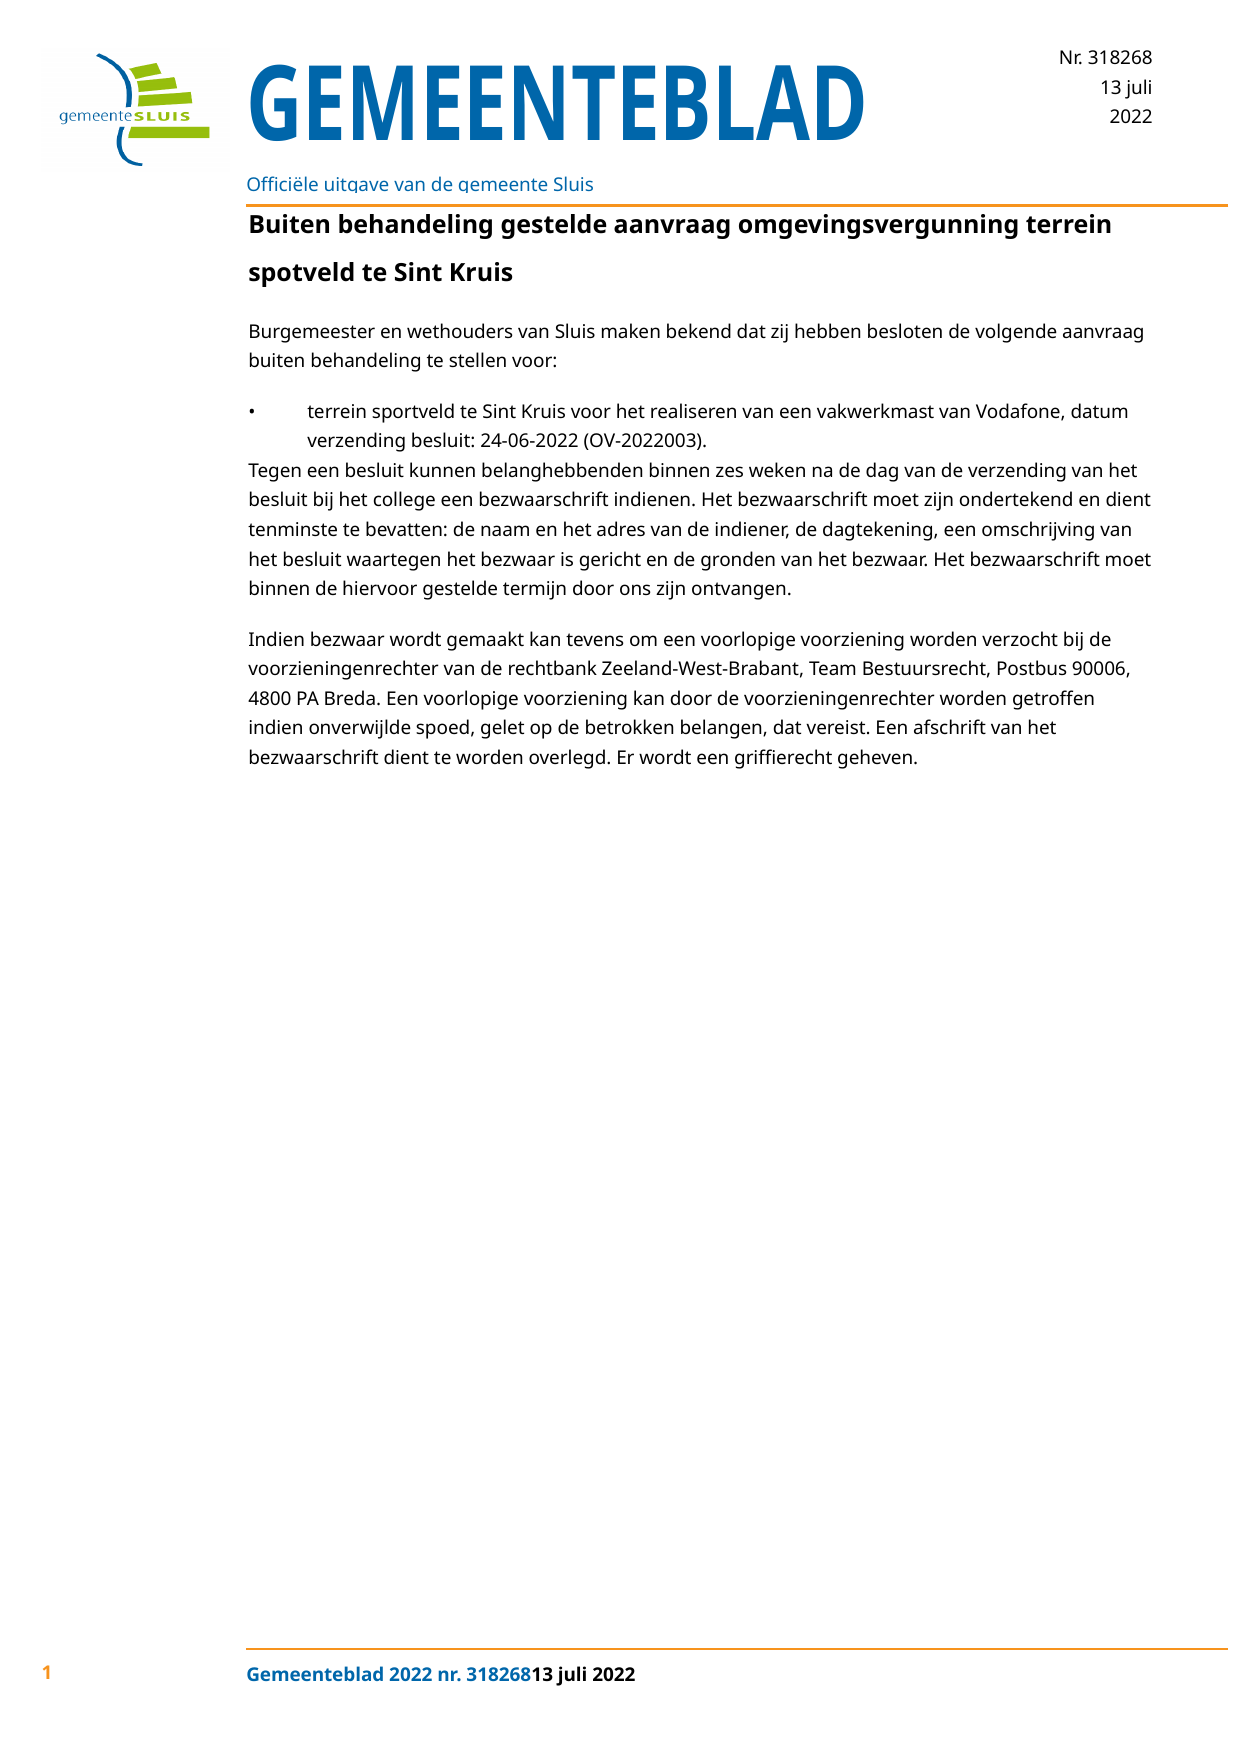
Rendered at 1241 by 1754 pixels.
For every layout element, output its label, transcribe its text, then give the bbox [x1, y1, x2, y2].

text Indien bezwaar wordt gemaakt kan tevens om een voorlopige voorziening worden verzocht bij de voorzieningenrechter van de rechtbank Zeeland-West-Brabant, Team Bestuursrecht, Postbus 90006, 4800 PA Breda. Een voorlopige voorziening kan door de voorzieningenrechter worden getroffen indien onverwijlde spoed, gelet op de betrokken belangen, dat vereist. Een afschrift van het bezwaarschrift dient te worden overlegd. Er wordt een griffierecht geheven. [248, 626, 1152, 770]
picture [41, 47, 231, 172]
text Tegen een besluit kunnen belanghebbenden binnen zes weken na de dag van de verzending van het besluit bij het college een bezwaarschrift indienen. Het bezwaarschrift moet zijn ondertekend en dient tenminste te bevatten: de naam en het adres van de indiener, de dagtekening, een omschrijving van het besluit waartegen het bezwaar is gericht en de gronden van het bezwaar. Het bezwaarschrift moet binnen de hiervoor gestelde termijn door ons zijn ontvangen. [248, 457, 1152, 601]
text Buiten behandeling gestelde aanvraag omgevingsvergunning terrein spotveld te Sint Kruis [248, 207, 1152, 288]
text Burgemeester en wethouders van Sluis maken bekend dat zij hebben besloten de volgende aanvraag buiten behandeling te stellen voor: [248, 318, 1152, 373]
list terrein sportveld te Sint Kruis voor het realiseren van een vakwerkmast van Vodafone, datum verzending besluit: 24-06-2022 (OV-2022003). [248, 398, 1152, 453]
